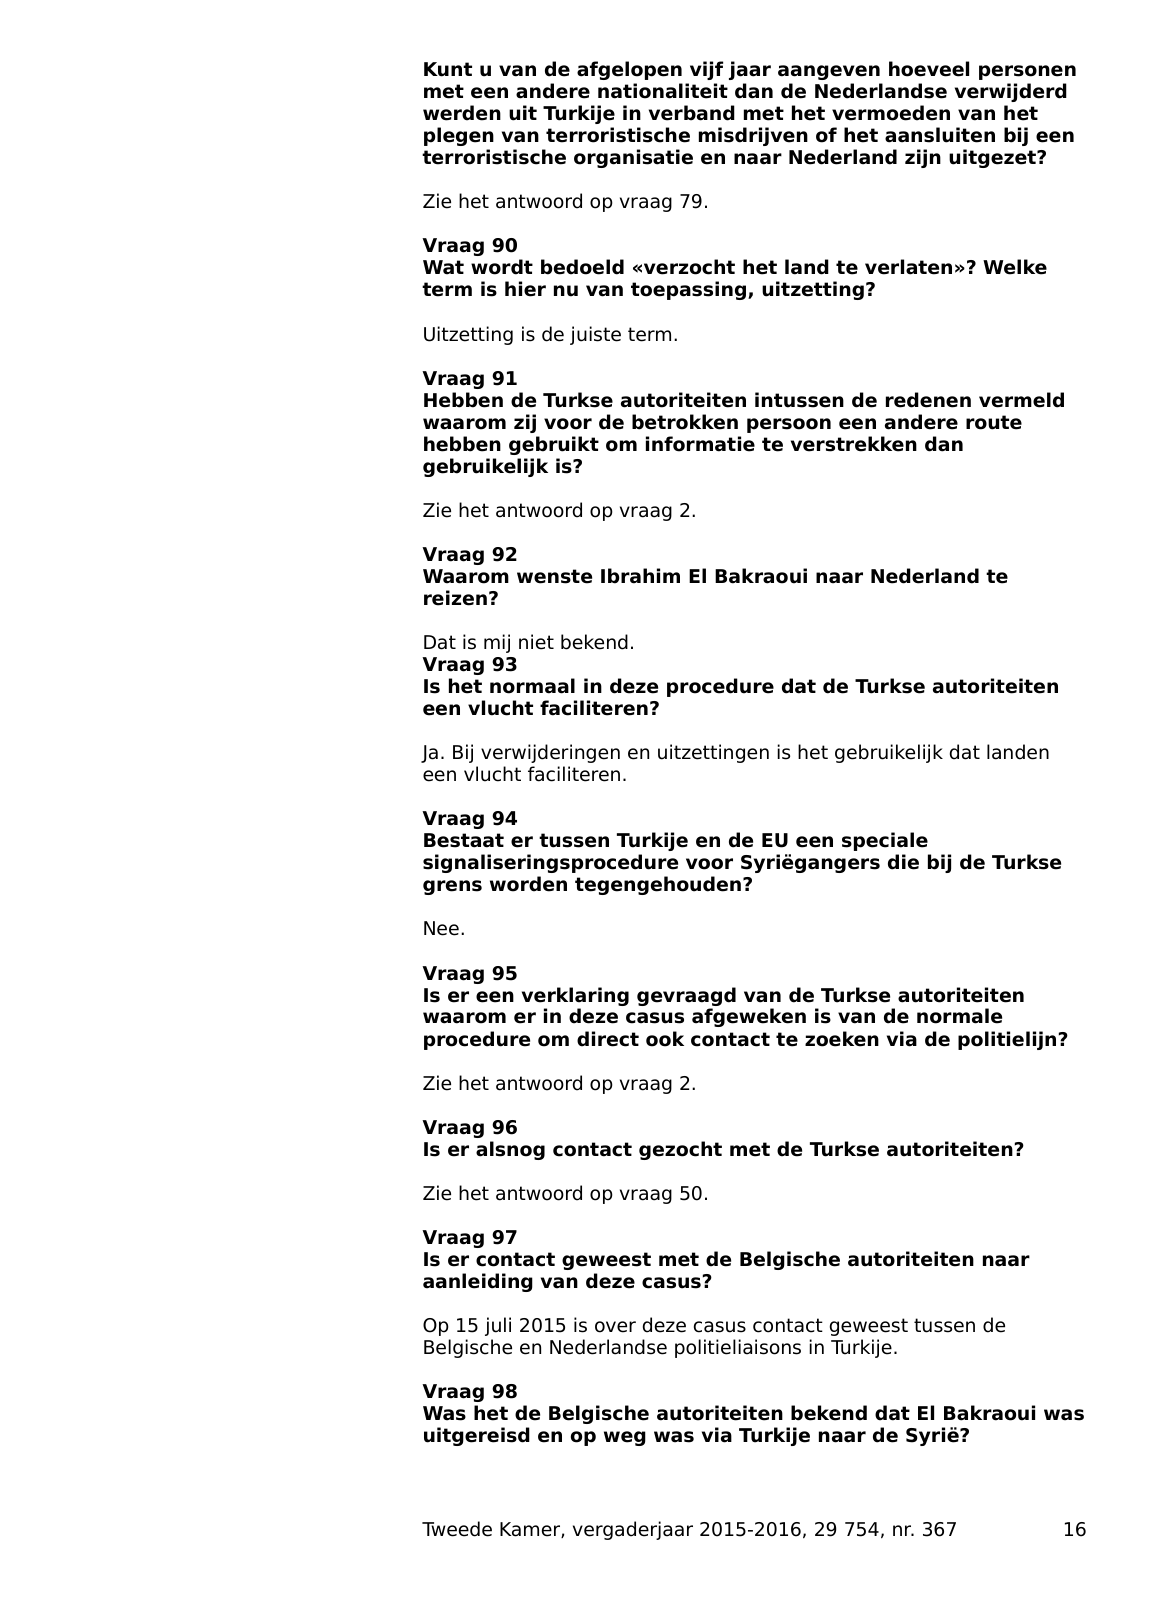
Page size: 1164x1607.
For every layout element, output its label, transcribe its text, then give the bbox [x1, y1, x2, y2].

text Is het normaal in deze procedure dat de Turkse autoriteiten een vlucht faciliteren? [422, 676, 1087, 720]
text Wat wordt bedoeld «verzocht het land te verlaten»? Welke term is hier nu van toepassing, uitzetting? [422, 257, 1087, 301]
text Zie het antwoord op vraag 2. [422, 1073, 1087, 1094]
text Nee. [422, 918, 1087, 940]
text Is er contact geweest met de Belgische autoriteiten naar aanleiding van deze casus? [422, 1249, 1087, 1293]
text Vraag 91 [422, 368, 1087, 389]
text Zie het antwoord op vraag 79. [422, 191, 1087, 213]
text Bestaat er tussen Turkije en de EU een speciale signaliseringsprocedure voor Syriëgangers die bij de Turkse grens worden tegengehouden? [422, 830, 1087, 896]
text Vraag 97 [422, 1227, 1087, 1249]
text Ja. Bij verwijderingen en uitzettingen is het gebruikelijk dat landen een vlucht faciliteren. [422, 742, 1087, 786]
text Op 15 juli 2015 is over deze casus contact geweest tussen de Belgische en Nederlandse politieliaisons in Turkije. [422, 1315, 1087, 1359]
text Uitzetting is de juiste term. [422, 323, 1087, 345]
text Was het de Belgische autoriteiten bekend dat El Bakraoui was uitgereisd en op weg was via Turkije naar de Syrië? [422, 1403, 1087, 1447]
text Hebben de Turkse autoriteiten intussen de redenen vermeld waarom zij voor de betrokken persoon een andere route hebben gebruikt om informatie te verstrekken dan gebruikelijk is? [422, 389, 1087, 477]
text Is er een verklaring gevraagd van de Turkse autoriteiten waarom er in deze casus afgeweken is van de normale procedure om direct ook contact te zoeken via de politielijn? [422, 984, 1087, 1050]
text Is er alsnog contact gezocht met de Turkse autoriteiten? [422, 1139, 1087, 1161]
text Vraag 90 [422, 235, 1087, 257]
text Dat is mij niet bekend. [422, 632, 1087, 654]
text Waarom wenste Ibrahim El Bakraoui naar Nederland te reizen? [422, 566, 1087, 610]
text Vraag 95 [422, 962, 1087, 984]
text Zie het antwoord op vraag 50. [422, 1183, 1087, 1205]
text Vraag 92 [422, 544, 1087, 566]
text Vraag 94 [422, 808, 1087, 830]
text Vraag 98 [422, 1381, 1087, 1403]
text Zie het antwoord op vraag 2. [422, 500, 1087, 522]
text Kunt u van de afgelopen vijf jaar aangeven hoeveel personen met een andere nationaliteit dan de Nederlandse verwijderd werden uit Turkije in verband met het vermoeden van het plegen van terroristische misdrijven of het aansluiten bij een terroristische organisatie en naar Nederland zijn uitgezet? [422, 59, 1087, 169]
text Vraag 93 [422, 654, 1087, 676]
text Vraag 96 [422, 1117, 1087, 1139]
